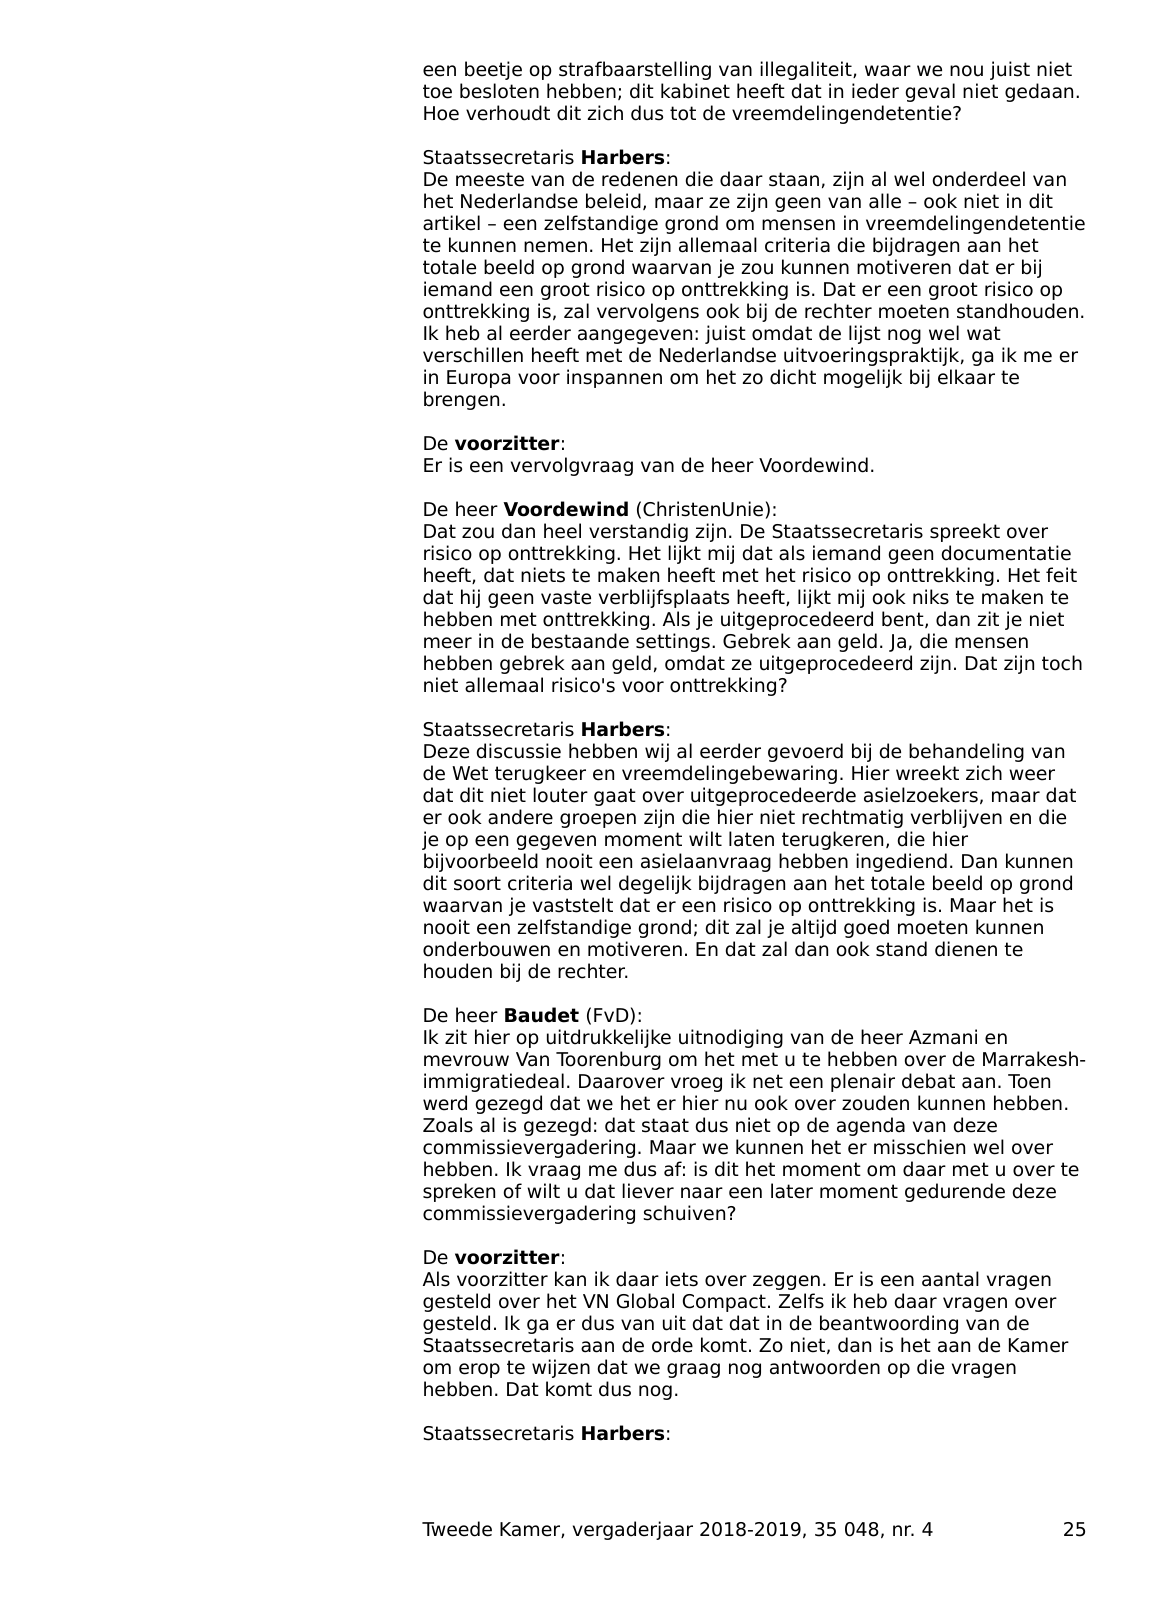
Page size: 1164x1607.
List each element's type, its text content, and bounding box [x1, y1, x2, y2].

text De meeste van de redenen die daar staan, zijn al wel onderdeel van het Nederlandse beleid, maar ze zijn geen van alle – ook niet in dit artikel – een zelfstandige grond om mensen in vreemdelingendetentie te kunnen nemen. Het zijn allemaal criteria die bijdragen aan het totale beeld op grond waarvan je zou kunnen motiveren dat er bij iemand een groot risico op onttrekking is. Dat er een groot risico op onttrekking is, zal vervolgens ook bij de rechter moeten standhouden. Ik heb al eerder aangegeven: juist omdat de lijst nog wel wat verschillen heeft met de Nederlandse uitvoeringspraktijk, ga ik me er in Europa voor inspannen om het zo dicht mogelijk bij elkaar te brengen. [422, 169, 1087, 411]
text De heer Baudet (FvD): [422, 1005, 1087, 1027]
text Ik zit hier op uitdrukkelijke uitnodiging van de heer Azmani en mevrouw Van Toorenburg om het met u te hebben over de Marrakesh-immigratiedeal. Daarover vroeg ik net een plenair debat aan. Toen werd gezegd dat we het er hier nu ook over zouden kunnen hebben. Zoals al is gezegd: dat staat dus niet op de agenda van deze commissievergadering. Maar we kunnen het er misschien wel over hebben. Ik vraag me dus af: is dit het moment om daar met u over te spreken of wilt u dat liever naar een later moment gedurende deze commissievergadering schuiven? [422, 1027, 1087, 1225]
text De heer Voordewind (ChristenUnie): [422, 499, 1087, 521]
text Dat zou dan heel verstandig zijn. De Staatssecretaris spreekt over risico op onttrekking. Het lijkt mij dat als iemand geen documentatie heeft, dat niets te maken heeft met het risico op onttrekking. Het feit dat hij geen vaste verblijfsplaats heeft, lijkt mij ook niks te maken te hebben met onttrekking. Als je uitgeprocedeerd bent, dan zit je niet meer in de bestaande settings. Gebrek aan geld. Ja, die mensen hebben gebrek aan geld, omdat ze uitgeprocedeerd zijn. Dat zijn toch niet allemaal risico's voor onttrekking? [422, 521, 1087, 697]
text Staatssecretaris Harbers: [422, 1423, 1087, 1445]
text Er is een vervolgvraag van de heer Voordewind. [422, 455, 1087, 477]
text Staatssecretaris Harbers: [422, 147, 1087, 169]
text Deze discussie hebben wij al eerder gevoerd bij de behandeling van de Wet terugkeer en vreemdelingebewaring. Hier wreekt zich weer dat dit niet louter gaat over uitgeprocedeerde asielzoekers, maar dat er ook andere groepen zijn die hier niet rechtmatig verblijven en die je op een gegeven moment wilt laten terugkeren, die hier bijvoorbeeld nooit een asielaanvraag hebben ingediend. Dan kunnen dit soort criteria wel degelijk bijdragen aan het totale beeld op grond waarvan je vaststelt dat er een risico op onttrekking is. Maar het is nooit een zelfstandige grond; dit zal je altijd goed moeten kunnen onderbouwen en motiveren. En dat zal dan ook stand dienen te houden bij de rechter. [422, 741, 1087, 983]
text De voorzitter: [422, 1247, 1087, 1269]
text een beetje op strafbaarstelling van illegaliteit, waar we nou juist niet toe besloten hebben; dit kabinet heeft dat in ieder geval niet gedaan. Hoe verhoudt dit zich dus tot de vreemdelingendetentie? [422, 59, 1087, 125]
text Staatssecretaris Harbers: [422, 719, 1087, 741]
text Als voorzitter kan ik daar iets over zeggen. Er is een aantal vragen gesteld over het VN Global Compact. Zelfs ik heb daar vragen over gesteld. Ik ga er dus van uit dat dat in de beantwoording van de Staatssecretaris aan de orde komt. Zo niet, dan is het aan de Kamer om erop te wijzen dat we graag nog antwoorden op die vragen hebben. Dat komt dus nog. [422, 1269, 1087, 1401]
text De voorzitter: [422, 433, 1087, 455]
